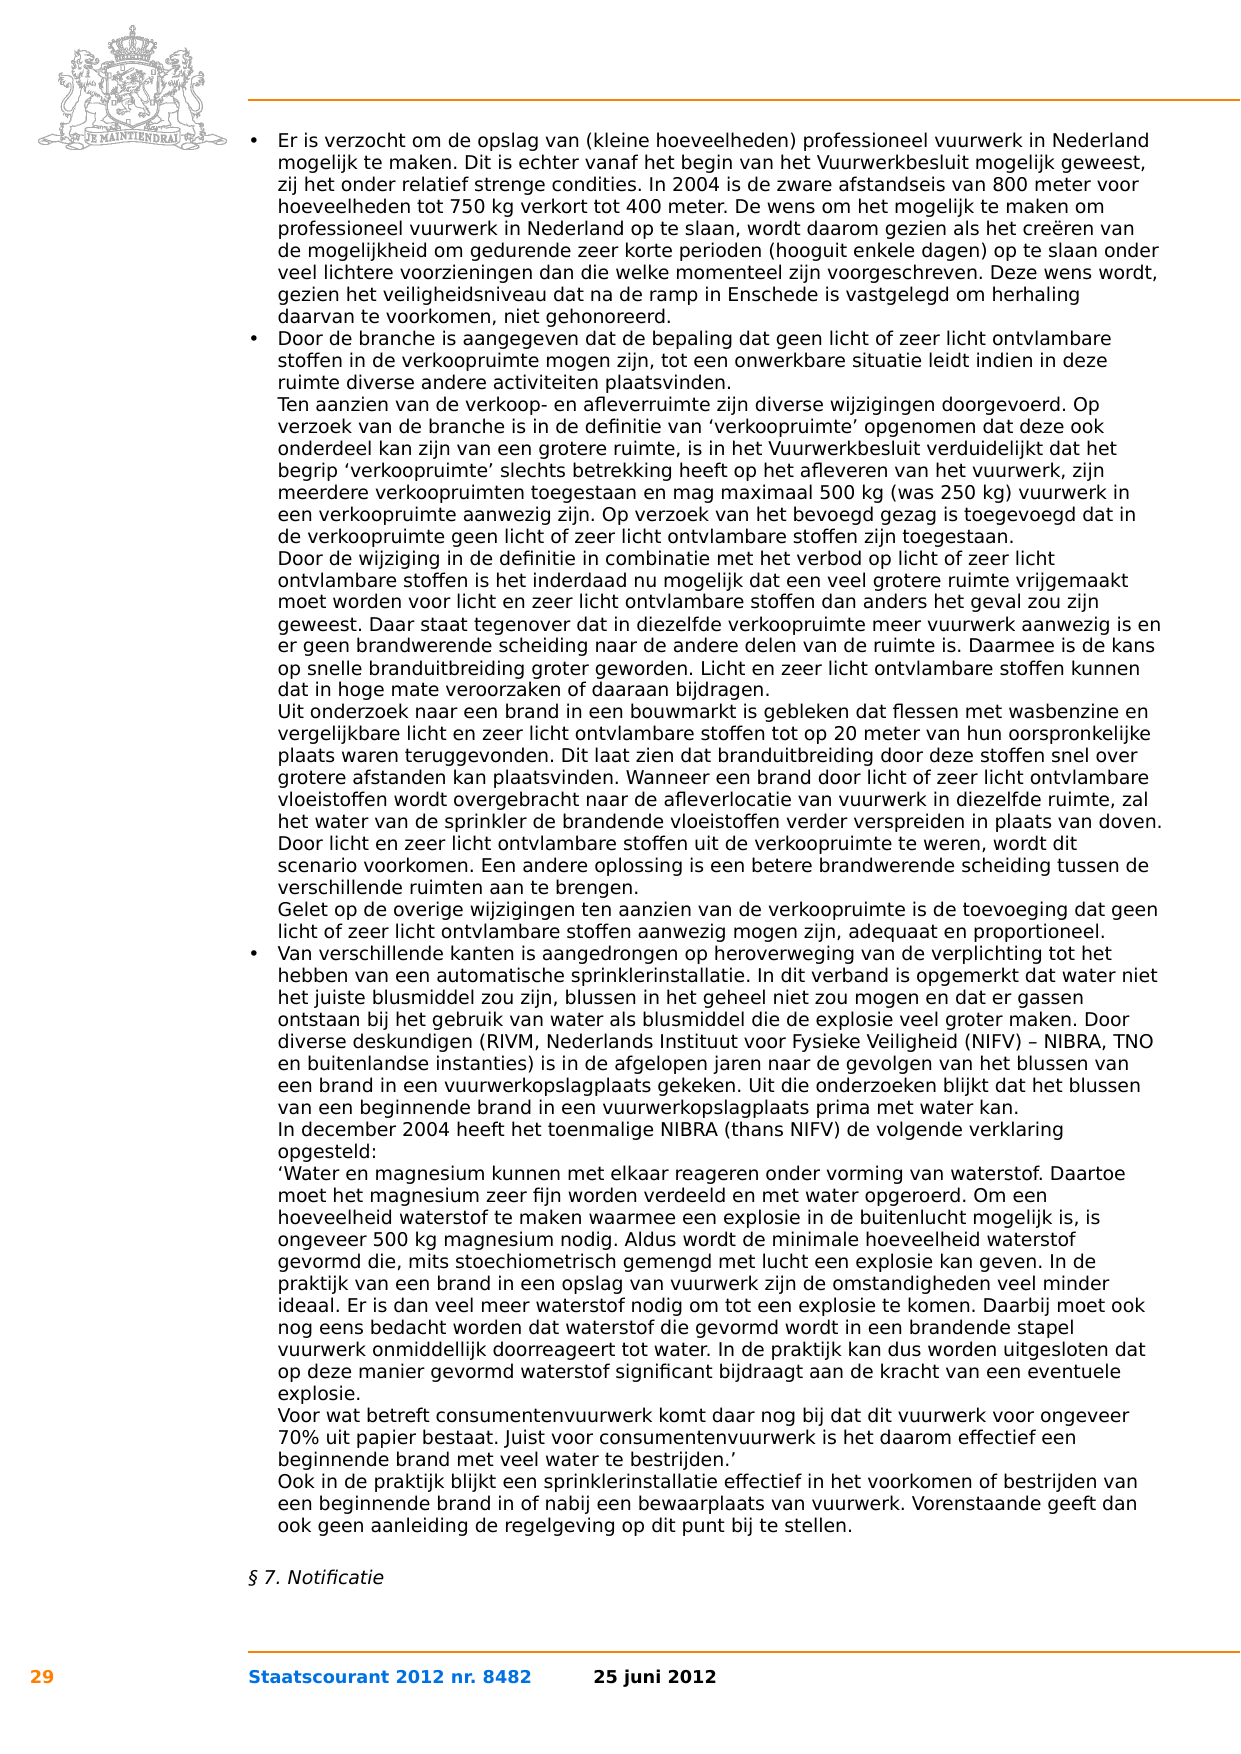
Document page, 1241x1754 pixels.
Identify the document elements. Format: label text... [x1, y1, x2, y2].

text Door de wijziging in de definitie in combinatie met het verbod op licht of zeer licht ontvlambare stoffen is het inderdaad nu mogelijk dat een veel grotere ruimte vrijgemaakt moet worden voor licht en zeer licht ontvlambare stoffen dan anders het geval zou zijn geweest. Daar staat tegenover dat in diezelfde verkoopruimte meer vuurwerk aanwezig is en er geen brandwerende scheiding naar de andere delen van de ruimte is. Daarmee is de kans op snelle branduitbreiding groter geworden. Licht en zeer licht ontvlambare stoffen kunnen dat in hoge mate veroorzaken of daaraan bijdragen. [277, 547, 1163, 701]
text Gelet op de overige wijzigingen ten aanzien van de verkoopruimte is de toevoeging dat geen licht of zeer licht ontvlambare stoffen aanwezig mogen zijn, adequaat en proportioneel. [277, 899, 1163, 943]
text • Door de branche is aangegeven dat de bepaling dat geen licht of zeer licht ontvlambare stoffen in de verkoopruimte mogen zijn, tot een onwerkbare situatie leidt indien in deze ruimte diverse andere activiteiten plaatsvinden. [248, 328, 1163, 394]
picture [38, 25, 227, 150]
text Uit onderzoek naar een brand in een bouwmarkt is gebleken dat flessen met wasbenzine en vergelijkbare licht en zeer licht ontvlambare stoffen tot op 20 meter van hun oorspronkelijke plaats waren teruggevonden. Dit laat zien dat branduitbreiding door deze stoffen snel over grotere afstanden kan plaatsvinden. Wanneer een brand door licht of zeer licht ontvlambare vloeistoffen wordt overgebracht naar de afleverlocatie van vuurwerk in diezelfde ruimte, zal het water van de sprinkler de brandende vloeistoffen verder verspreiden in plaats van doven. Door licht en zeer licht ontvlambare stoffen uit de verkoopruimte te weren, wordt dit scenario voorkomen. Een andere oplossing is een betere brandwerende scheiding tussen de verschillende ruimten aan te brengen. [277, 701, 1163, 899]
text Voor wat betreft consumentenvuurwerk komt daar nog bij dat dit vuurwerk voor ongeveer 70% uit papier bestaat. Juist voor consumentenvuurwerk is het daarom effectief een beginnende brand met veel water te bestrijden.’ [277, 1405, 1163, 1471]
text In december 2004 heeft het toenmalige NIBRA (thans NIFV) de volgende verklaring opgesteld: [277, 1119, 1163, 1163]
text • Van verschillende kanten is aangedrongen op heroverweging van de verplichting tot het hebben van een automatische sprinklerinstallatie. In dit verband is opgemerkt dat water niet het juiste blusmiddel zou zijn, blussen in het geheel niet zou mogen en dat er gassen ontstaan bij het gebruik van water als blusmiddel die de explosie veel groter maken. Door diverse deskundigen (RIVM, Nederlands Instituut voor Fysieke Veiligheid (NIFV) – NIBRA, TNO en buitenlandse instanties) is in de afgelopen jaren naar de gevolgen van het blussen van een brand in een vuurwerkopslagplaats gekeken. Uit die onderzoeken blijkt dat het blussen van een beginnende brand in een vuurwerkopslagplaats prima met water kan. [248, 943, 1163, 1119]
text Ook in de praktijk blijkt een sprinklerinstallatie effectief in het voorkomen of bestrijden van een beginnende brand in of nabij een bewaarplaats van vuurwerk. Vorenstaande geeft dan ook geen aanleiding de regelgeving op dit punt bij te stellen. [277, 1471, 1163, 1537]
subtitle § 7. Notificatie [248, 1567, 1163, 1588]
text ‘Water en magnesium kunnen met elkaar reageren onder vorming van waterstof. Daartoe moet het magnesium zeer fijn worden verdeeld en met water opgeroerd. Om een hoeveelheid waterstof te maken waarmee een explosie in de buitenlucht mogelijk is, is ongeveer 500 kg magnesium nodig. Aldus wordt de minimale hoeveelheid waterstof gevormd die, mits stoechiometrisch gemengd met lucht een explosie kan geven. In de praktijk van een brand in een opslag van vuurwerk zijn de omstandigheden veel minder ideaal. Er is dan veel meer waterstof nodig om tot een explosie te komen. Daarbij moet ook nog eens bedacht worden dat waterstof die gevormd wordt in een brandende stapel vuurwerk onmiddellijk doorreageert tot water. In de praktijk kan dus worden uitgesloten dat op deze manier gevormd waterstof significant bijdraagt aan de kracht van een eventuele explosie. [277, 1163, 1163, 1405]
text Ten aanzien van de verkoop- en afleverruimte zijn diverse wijzigingen doorgevoerd. Op verzoek van de branche is in de definitie van ‘verkoopruimte’ opgenomen dat deze ook onderdeel kan zijn van een grotere ruimte, is in het Vuurwerkbesluit verduidelijkt dat het begrip ‘verkoopruimte’ slechts betrekking heeft op het afleveren van het vuurwerk, zijn meerdere verkoopruimten toegestaan en mag maximaal 500 kg (was 250 kg) vuurwerk in een verkoopruimte aanwezig zijn. Op verzoek van het bevoegd gezag is toegevoegd dat in de verkoopruimte geen licht of zeer licht ontvlambare stoffen zijn toegestaan. [277, 394, 1163, 547]
text • Er is verzocht om de opslag van (kleine hoeveelheden) professioneel vuurwerk in Nederland mogelijk te maken. Dit is echter vanaf het begin van het Vuurwerkbesluit mogelijk geweest, zij het onder relatief strenge condities. In 2004 is de zware afstandseis van 800 meter voor hoeveelheden tot 750 kg verkort tot 400 meter. De wens om het mogelijk te maken om professioneel vuurwerk in Nederland op te slaan, wordt daarom gezien als het creëren van de mogelijkheid om gedurende zeer korte perioden (hooguit enkele dagen) op te slaan onder veel lichtere voorzieningen dan die welke momenteel zijn voorgeschreven. Deze wens wordt, gezien het veiligheidsniveau dat na de ramp in Enschede is vastgelegd om herhaling daarvan te voorkomen, niet gehonoreerd. [248, 130, 1163, 328]
